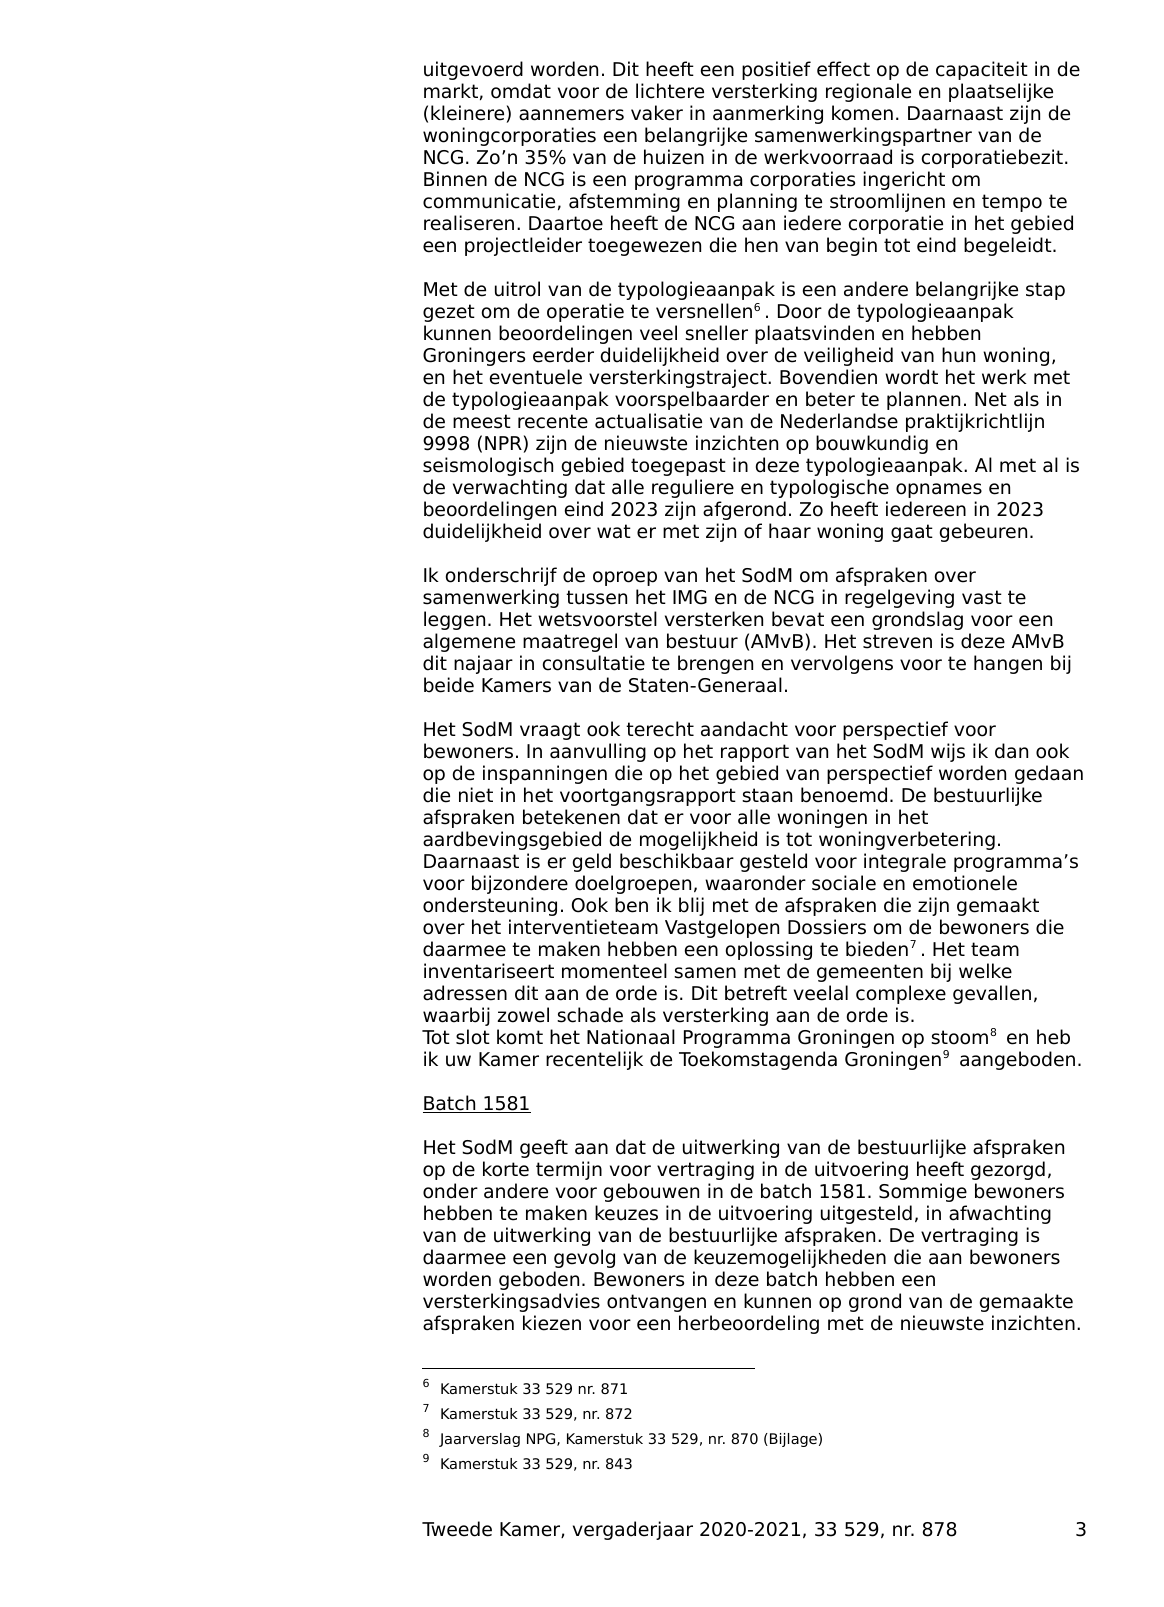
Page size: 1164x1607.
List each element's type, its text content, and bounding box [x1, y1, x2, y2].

text Met de uitrol van de typologieaanpak is een andere belangrijke stap gezet om de operatie te versnellen. Door de typologieaanpak kunnen beoordelingen veel sneller plaatsvinden en hebben Groningers eerder duidelijkheid over de veiligheid van hun woning, en het eventuele versterkingstraject. Bovendien wordt het werk met de typologieaanpak voorspelbaarder en beter te plannen. Net als in de meest recente actualisatie van de Nederlandse praktijkrichtlijn 9998 (NPR) zijn de nieuwste inzichten op bouwkundig en seismologisch gebied toegepast in deze typologieaanpak. Al met al is de verwachting dat alle reguliere en typologische opnames en beoordelingen eind 2023 zijn afgerond. Zo heeft iedereen in 2023 duidelijkheid over wat er met zijn of haar woning gaat gebeuren. [422, 279, 1087, 543]
text Kamerstuk 33 529, nr. 843 [422, 1452, 1087, 1474]
subtitle Batch 1581 [422, 1093, 1087, 1115]
text Het SodM vraagt ook terecht aandacht voor perspectief voor bewoners. In aanvulling op het rapport van het SodM wijs ik dan ook op de inspanningen die op het gebied van perspectief worden gedaan die niet in het voortgangsrapport staan benoemd. De bestuurlijke afspraken betekenen dat er voor alle woningen in het aardbevingsgebied de mogelijkheid is tot woningverbetering. Daarnaast is er geld beschikbaar gesteld voor integrale programma’s voor bijzondere doelgroepen, waaronder sociale en emotionele ondersteuning. Ook ben ik blij met de afspraken die zijn gemaakt over het interventieteam Vastgelopen Dossiers om de bewoners die daarmee te maken hebben een oplossing te bieden. Het team inventariseert momenteel samen met de gemeenten bij welke adressen dit aan de orde is. Dit betreft veelal complexe gevallen, waarbij zowel schade als versterking aan de orde is. [422, 719, 1087, 1027]
text uitgevoerd worden. Dit heeft een positief effect op de capaciteit in de markt, omdat voor de lichtere versterking regionale en plaatselijke (kleinere) aannemers vaker in aanmerking komen. Daarnaast zijn de woningcorporaties een belangrijke samenwerkingspartner van de NCG. Zo’n 35% van de huizen in de werkvoorraad is corporatiebezit. Binnen de NCG is een programma corporaties ingericht om communicatie, afstemming en planning te stroomlijnen en tempo te realiseren. Daartoe heeft de NCG aan iedere corporatie in het gebied een projectleider toegewezen die hen van begin tot eind begeleidt. [422, 59, 1087, 257]
text Tot slot komt het Nationaal Programma Groningen op stoom en heb ik uw Kamer recentelijk de Toekomstagenda Groningen aangeboden. [422, 1027, 1087, 1071]
text Kamerstuk 33 529, nr. 872 [422, 1402, 1087, 1424]
text Het SodM geeft aan dat de uitwerking van de bestuurlijke afspraken op de korte termijn voor vertraging in de uitvoering heeft gezorgd, onder andere voor gebouwen in de batch 1581. Sommige bewoners hebben te maken keuzes in de uitvoering uitgesteld, in afwachting van de uitwerking van de bestuurlijke afspraken. De vertraging is daarmee een gevolg van de keuzemogelijkheden die aan bewoners worden geboden. Bewoners in deze batch hebben een versterkingsadvies ontvangen en kunnen op grond van de gemaakte afspraken kiezen voor een herbeoordeling met de nieuwste inzichten. [422, 1137, 1087, 1335]
text Jaarverslag NPG, Kamerstuk 33 529, nr. 870 (Bijlage) [422, 1427, 1087, 1449]
text Kamerstuk 33 529 nr. 871 [422, 1377, 1087, 1399]
text Ik onderschrijf de oproep van het SodM om afspraken over samenwerking tussen het IMG en de NCG in regelgeving vast te leggen. Het wetsvoorstel versterken bevat een grondslag voor een algemene maatregel van bestuur (AMvB). Het streven is deze AMvB dit najaar in consultatie te brengen en vervolgens voor te hangen bij beide Kamers van de Staten-Generaal. [422, 565, 1087, 697]
